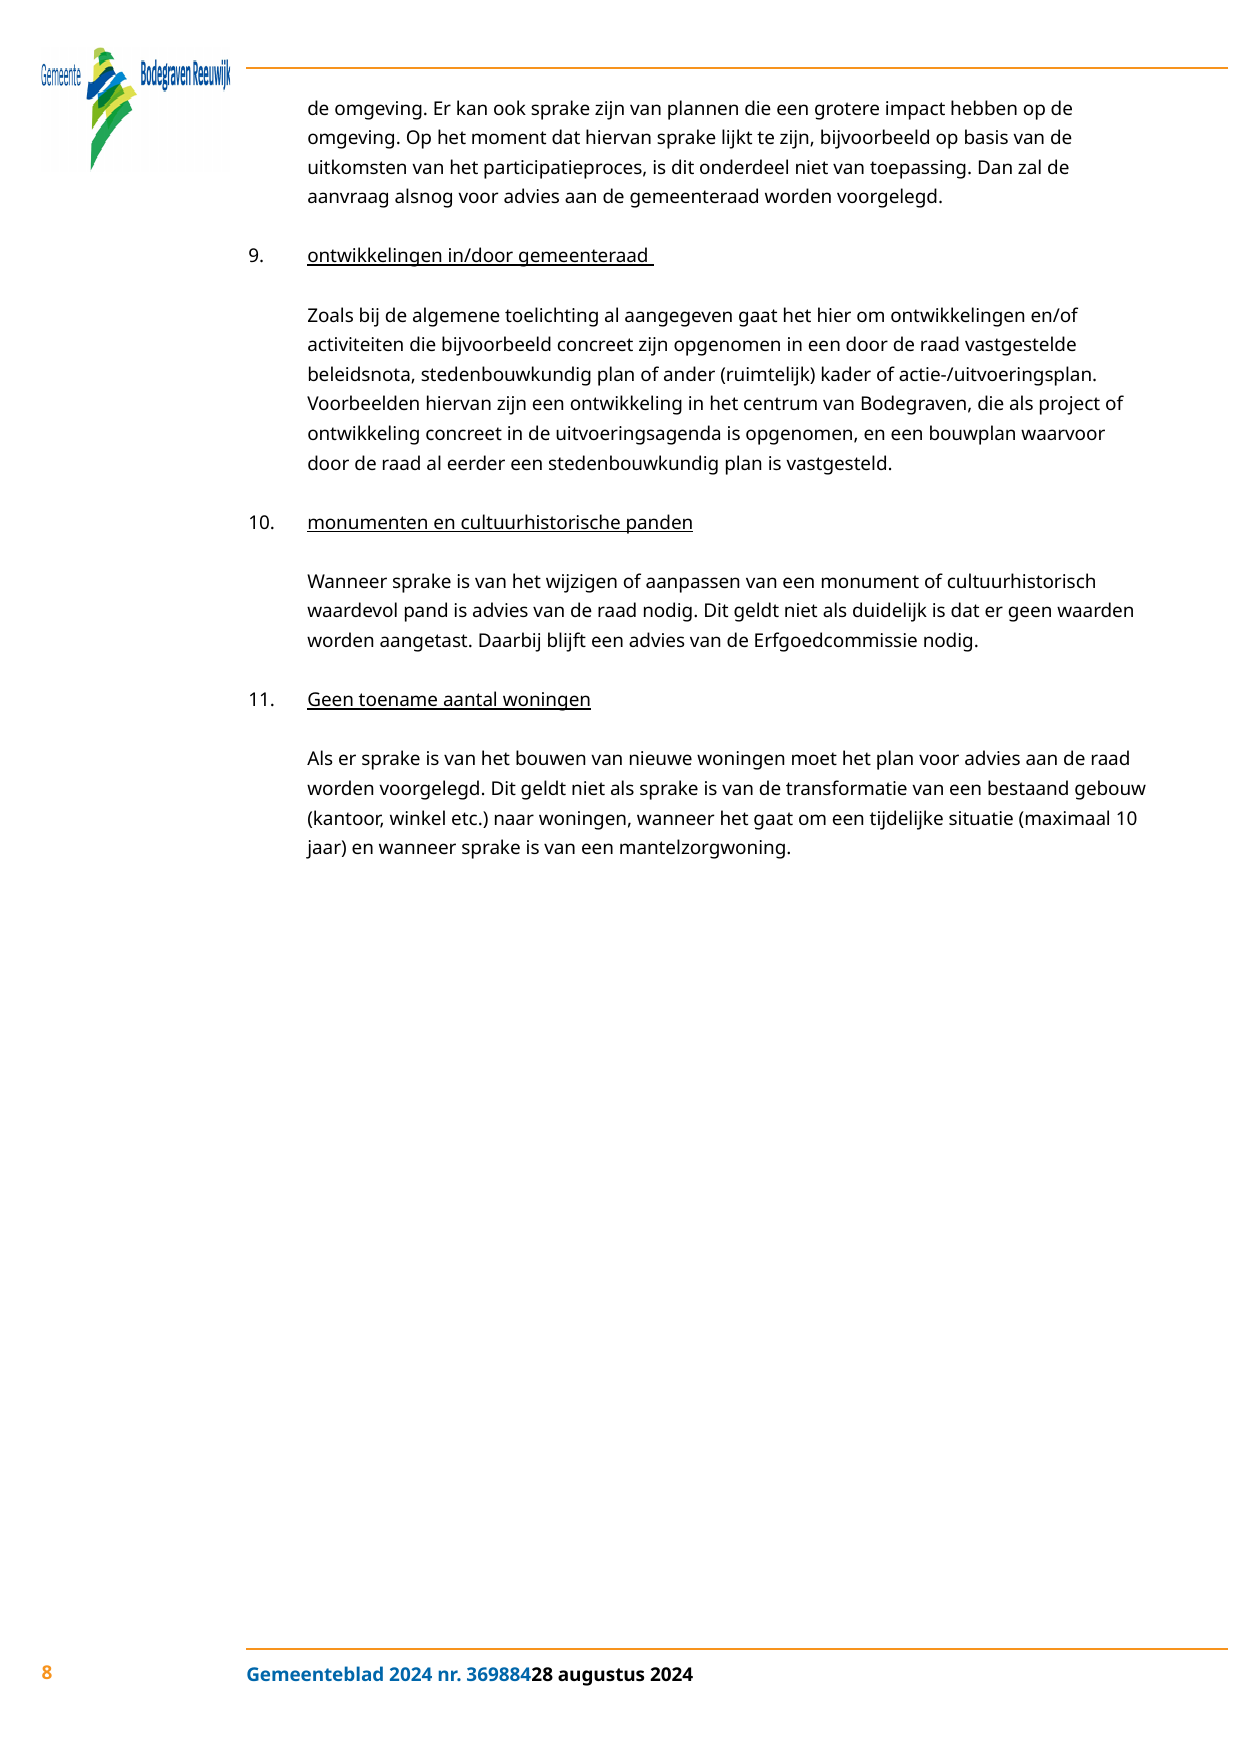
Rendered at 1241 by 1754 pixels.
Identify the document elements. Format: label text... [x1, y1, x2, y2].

list Geen toename aantal woningen [248, 686, 1152, 712]
list ontwikkelingen in/door gemeenteraad [248, 243, 1152, 268]
list de omgeving. Er kan ook sprake zijn van plannen die een grotere impact hebben op de omgeving. Op het moment dat hiervan sprake lijkt te zijn, bijvoorbeeld op basis van de uitkomsten van het participatieproces, is dit onderdeel niet van toepassing. Dan zal de aanvraag alsnog voor advies aan de gemeenteraad worden voorgelegd. [248, 95, 1152, 209]
list Zoals bij de algemene toelichting al aangegeven gaat het hier om ontwikkelingen en/of activiteiten die bijvoorbeeld concreet zijn opgenomen in een door de raad vastgestelde beleidsnota, stedenbouwkundig plan of ander (ruimtelijk) kader of actie-/uitvoeringsplan. Voorbeelden hiervan zijn een ontwikkeling in het centrum van Bodegraven, die als project of ontwikkeling concreet in de uitvoeringsagenda is opgenomen, en een bouwplan waarvoor door de raad al eerder een stedenbouwkundig plan is vastgesteld. [248, 302, 1152, 476]
picture [41, 47, 231, 172]
list Als er sprake is van het bouwen van nieuwe woningen moet het plan voor advies aan de raad worden voorgelegd. Dit geldt niet als sprake is van de transformatie van een bestaand gebouw (kantoor, winkel etc.) naar woningen, wanneer het gaat om een tijdelijke situatie (maximaal 10 jaar) en wanneer sprake is van een mantelzorgwoning. [248, 746, 1152, 860]
list monumenten en cultuurhistorische panden [248, 509, 1152, 535]
list Wanneer sprake is van het wijzigen of aanpassen van een monument of cultuurhistorisch waardevol pand is advies van de raad nodig. Dit geldt niet als duidelijk is dat er geen waarden worden aangetast. Daarbij blijft een advies van de Erfgoedcommissie nodig. [248, 568, 1152, 653]
